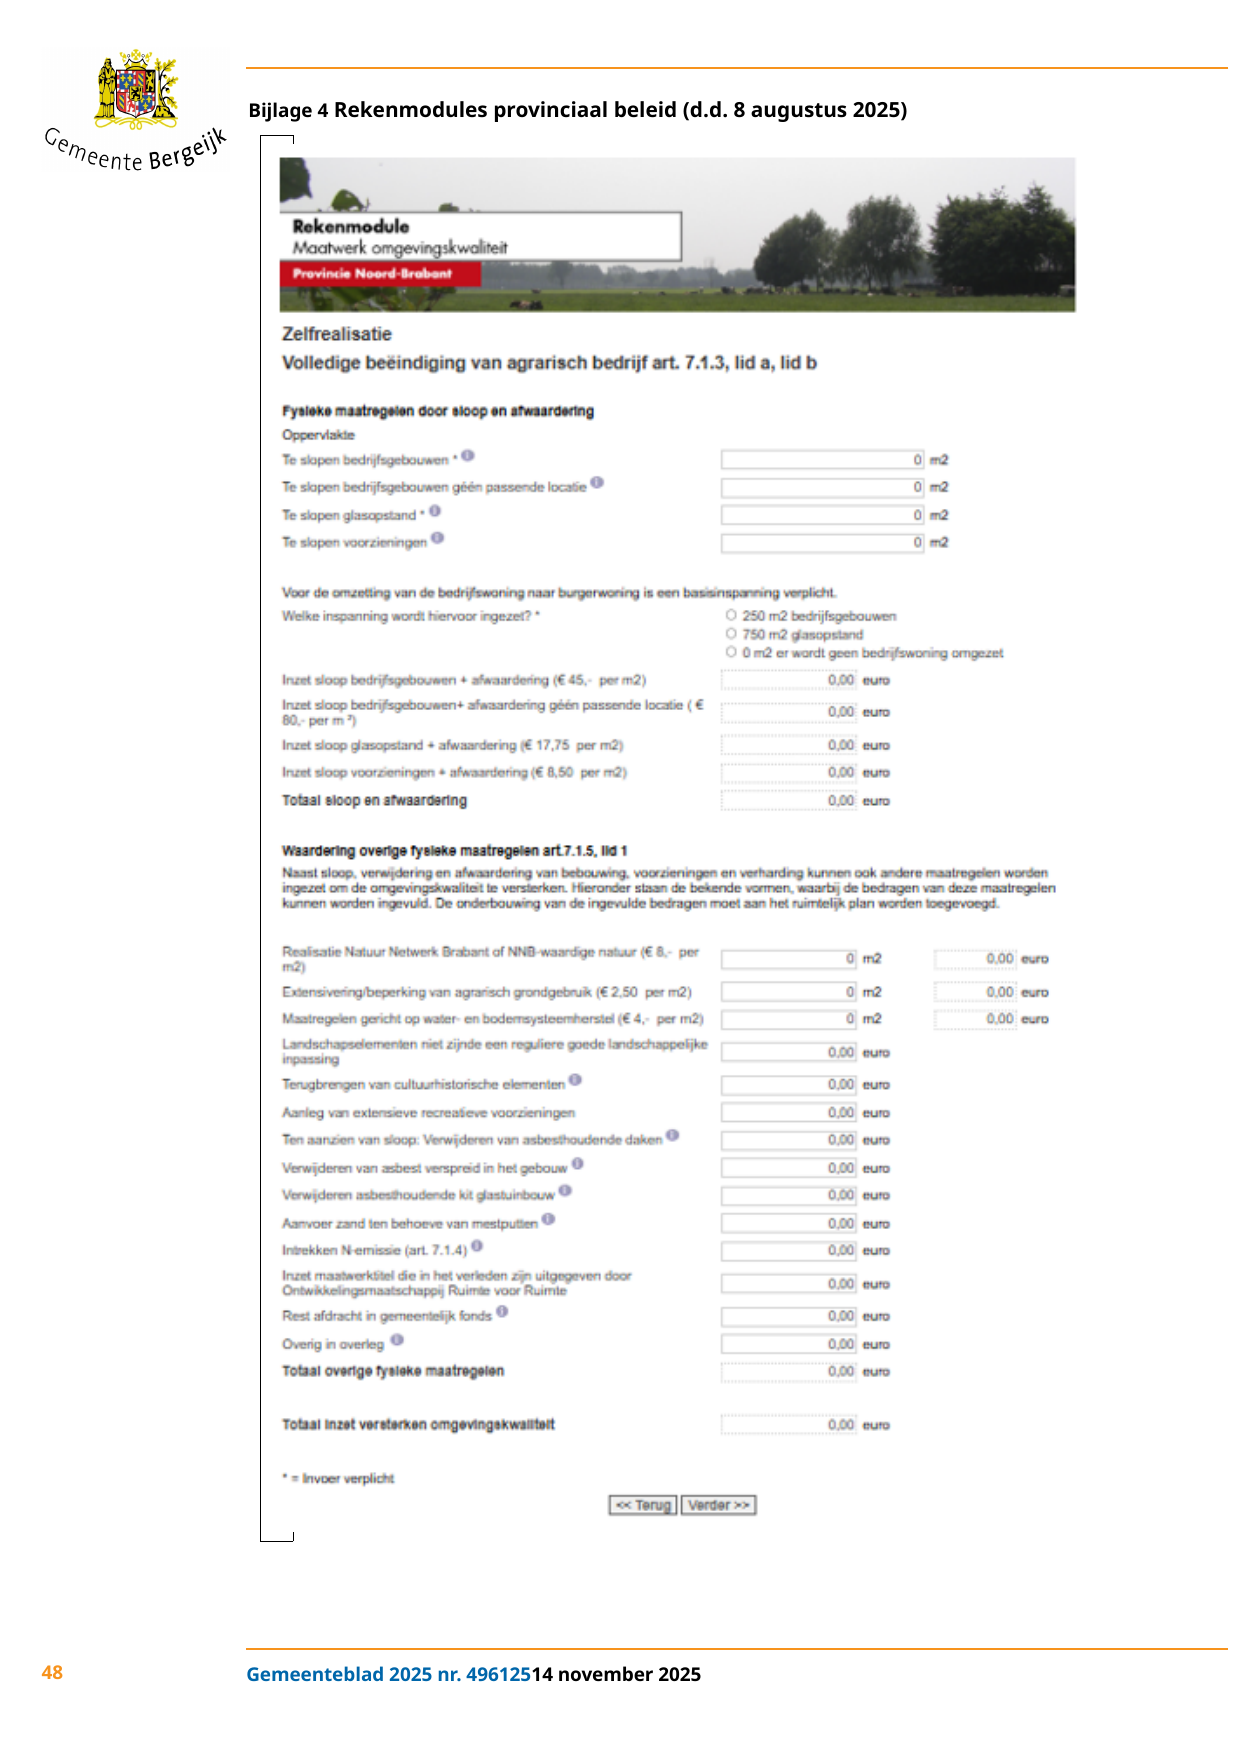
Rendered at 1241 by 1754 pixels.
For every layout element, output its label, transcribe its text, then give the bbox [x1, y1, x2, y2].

picture [268, 144, 1089, 1532]
picture [41, 47, 231, 172]
text Bijlage 4 Rekenmodules provinciaal beleid (d.d. 8 augustus 2025) [248, 95, 1152, 123]
